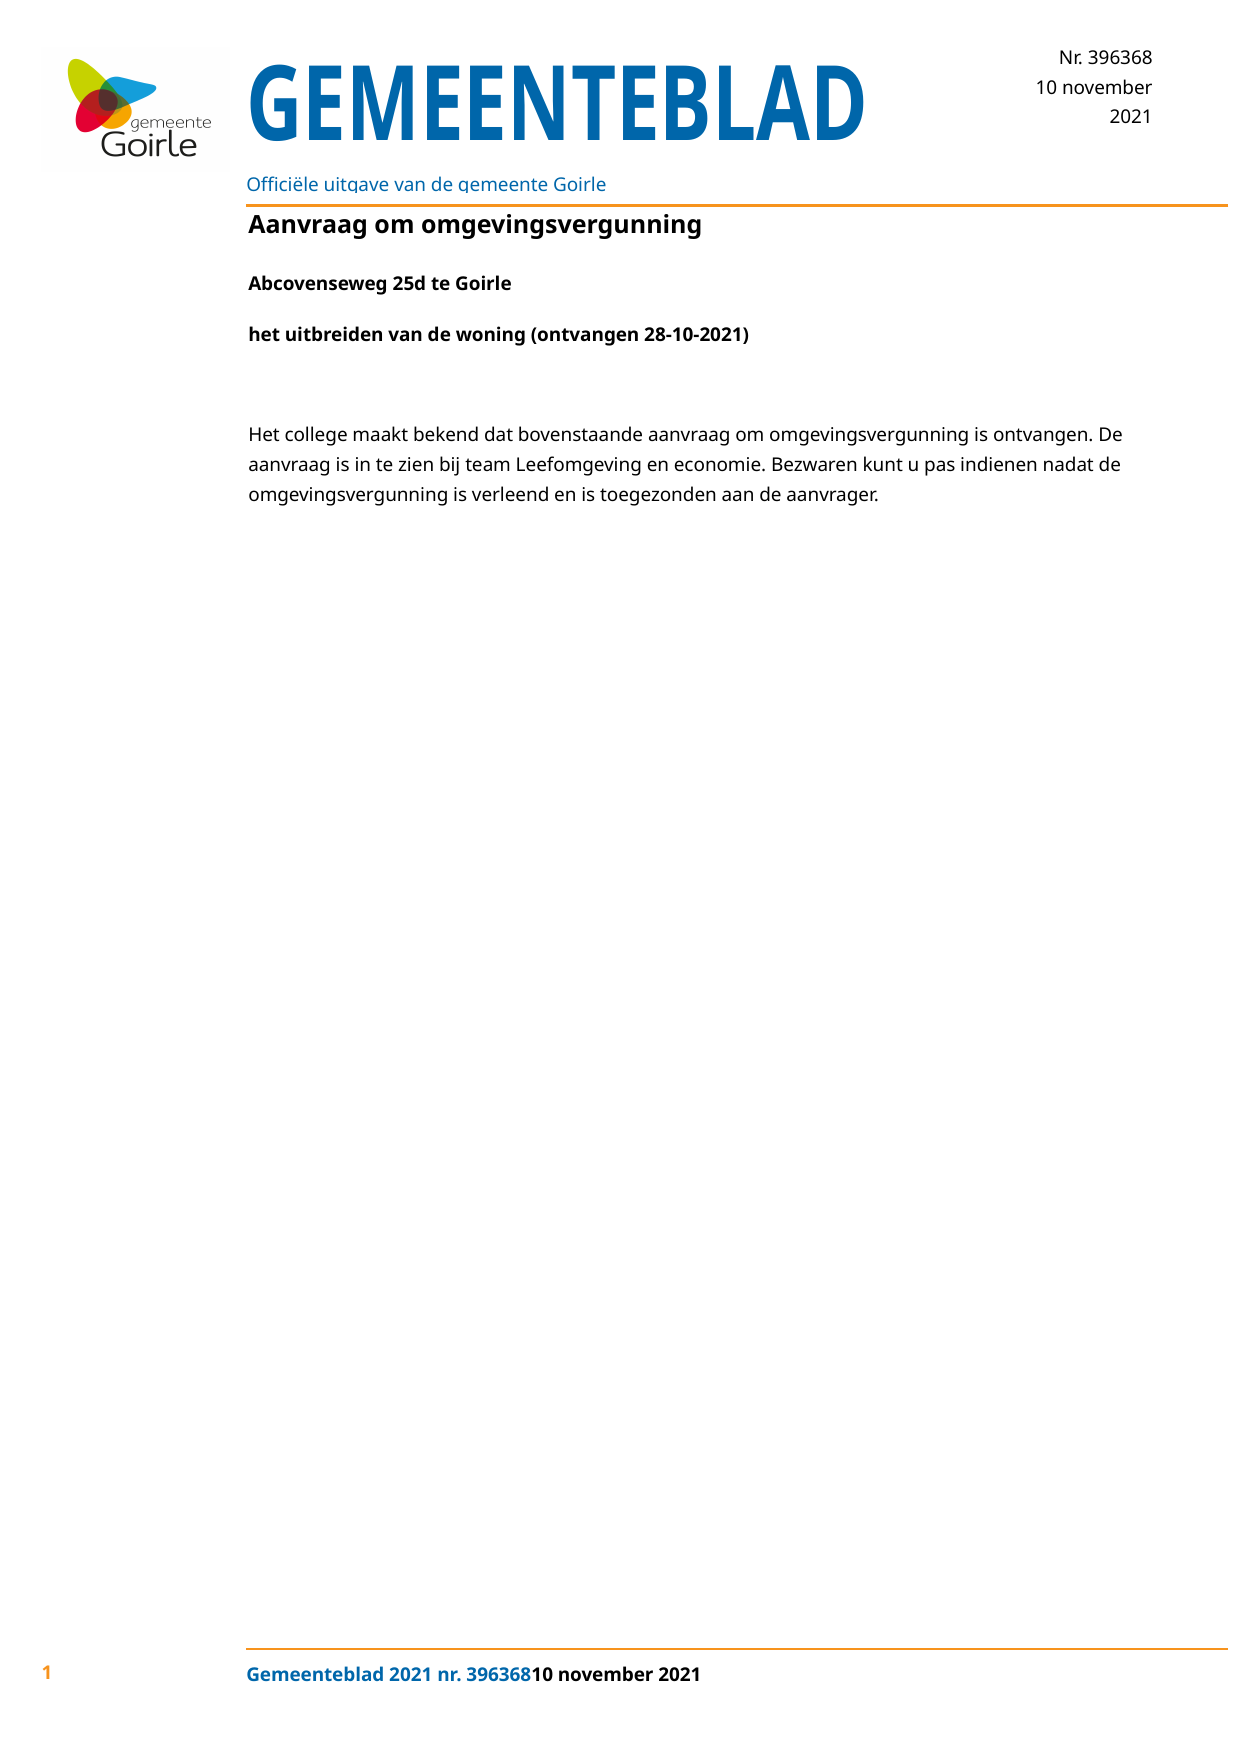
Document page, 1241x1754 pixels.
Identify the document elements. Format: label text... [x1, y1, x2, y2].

text Aanvraag om omgevingsvergunning [248, 207, 1152, 241]
text Het college maakt bekend dat bovenstaande aanvraag om omgevingsvergunning is ontvangen. De aanvraag is in te zien bij team Leefomgeving en economie. Bezwaren kunt u pas indienen nadat de omgevingsvergunning is verleend en is toegezonden aan de aanvrager. [248, 422, 1152, 506]
text het uitbreiden van de woning (ontvangen 28-10-2021) [248, 321, 1152, 346]
picture [41, 47, 231, 172]
text Abcovenseweg 25d te Goirle [248, 270, 1152, 296]
